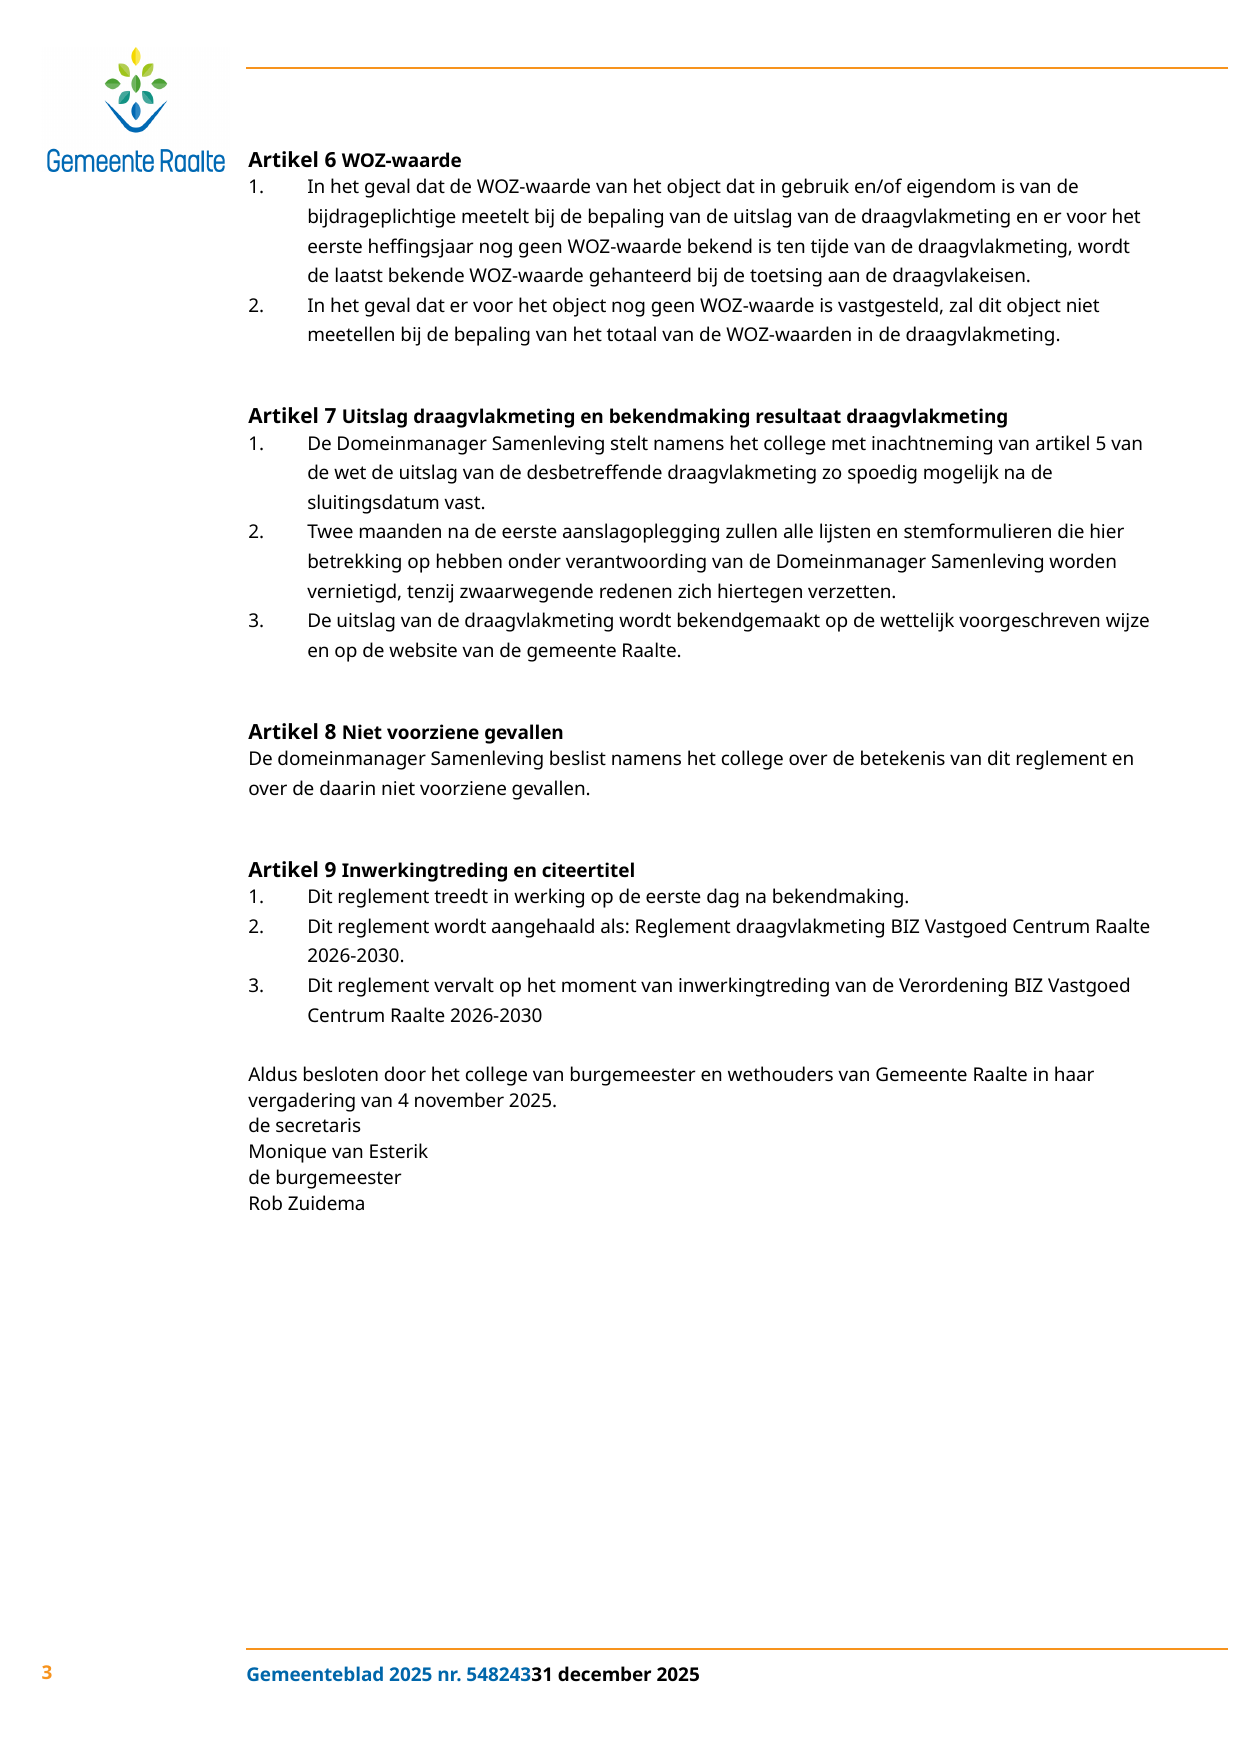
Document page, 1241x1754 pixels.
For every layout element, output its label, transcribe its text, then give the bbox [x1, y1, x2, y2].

list Twee maanden na de eerste aanslagoplegging zullen alle lijsten en stemformulieren die hier betrekking op hebben onder verantwoording van de Domeinmanager Samenleving worden vernietigd, tenzij zwaarwegende redenen zich hiertegen verzetten. [248, 519, 1152, 604]
text Artikel 9 Inwerkingtreding en citeertitel [248, 855, 1152, 883]
text Artikel 7 Uitslag draagvlakmeting en bekendmaking resultaat draagvlakmeting [248, 402, 1152, 430]
picture [41, 47, 231, 172]
text Artikel 8 Niet voorziene gevallen [248, 717, 1152, 746]
list Dit reglement wordt aangehaald als: Reglement draagvlakmeting BIZ Vastgoed Centrum Raalte 2026-2030. [248, 913, 1152, 968]
list Dit reglement treedt in werking op de eerste dag na bekendmaking. [248, 883, 1152, 909]
text Artikel 6 WOZ-waarde [248, 145, 1152, 174]
list In het geval dat er voor het object nog geen WOZ-waarde is vastgesteld, zal dit object niet meetellen bij de bepaling van het totaal van de WOZ-waarden in de draagvlakmeting. [248, 292, 1152, 347]
text de secretaris [248, 1112, 1152, 1138]
text de burgemeester [248, 1164, 1152, 1190]
text De domeinmanager Samenleving beslist namens het college over de betekenis van dit reglement en over de daarin niet voorziene gevallen. [248, 746, 1152, 801]
list In het geval dat de WOZ-waarde van het object dat in gebruik en/of eigendom is van de bijdrageplichtige meetelt bij de bepaling van de uitslag van de draagvlakmeting en er voor het eerste heffingsjaar nog geen WOZ-waarde bekend is ten tijde van de draagvlakmeting, wordt de laatst bekende WOZ-waarde gehanteerd bij de toetsing aan de draagvlakeisen. [248, 174, 1152, 288]
text Rob Zuidema [248, 1190, 1152, 1215]
list De uitslag van de draagvlakmeting wordt bekendgemaakt op de wettelijk voorgeschreven wijze en op de website van de gemeente Raalte. [248, 607, 1152, 663]
text Aldus besloten door het college van burgemeester en wethouders van Gemeente Raalte in haar vergadering van 4 november 2025. [248, 1061, 1152, 1112]
text Monique van Esterik [248, 1138, 1152, 1164]
list Dit reglement vervalt op het moment van inwerkingtreding van de Verordening BIZ Vastgoed Centrum Raalte 2026-2030 [248, 972, 1152, 1028]
list De Domeinmanager Samenleving stelt namens het college met inachtneming van artikel 5 van de wet de uitslag van de desbetreffende draagvlakmeting zo spoedig mogelijk na de sluitingsdatum vast. [248, 430, 1152, 515]
